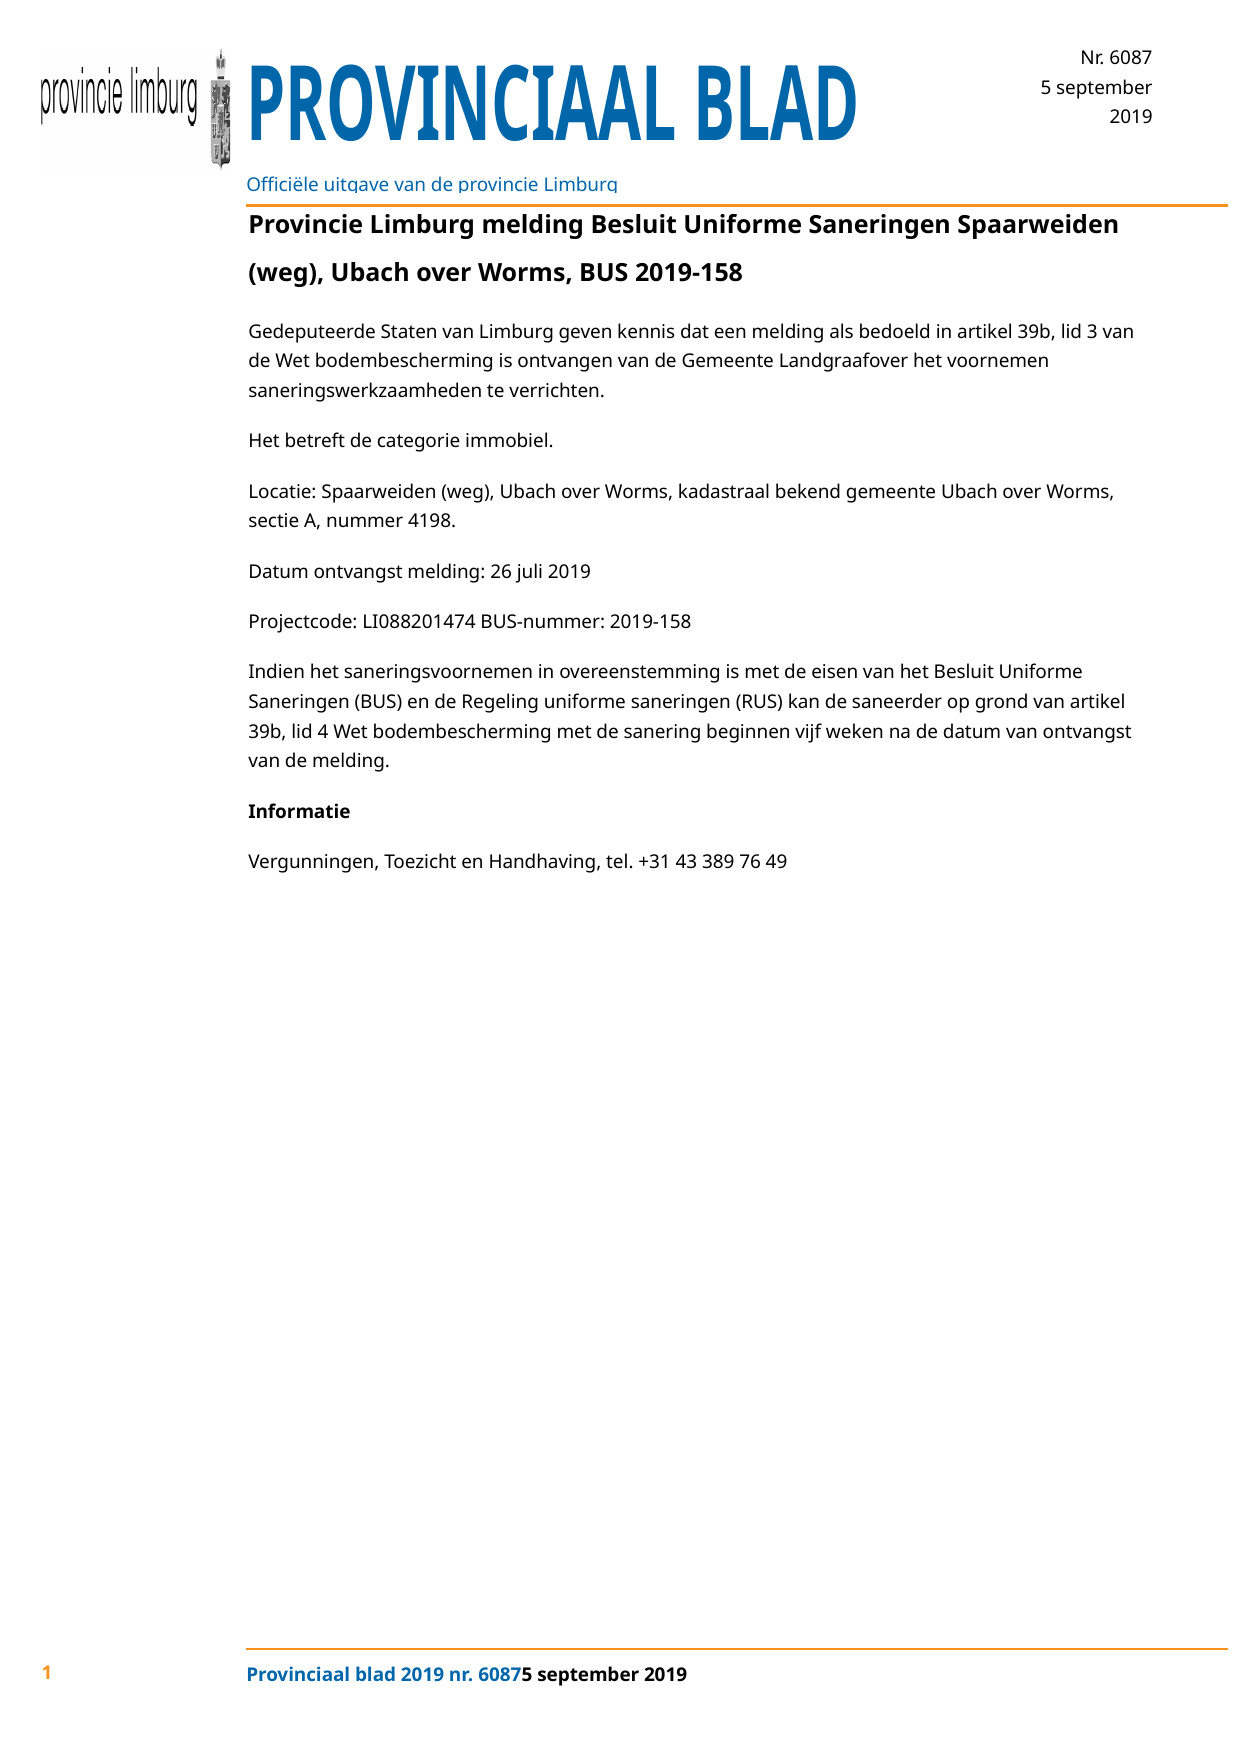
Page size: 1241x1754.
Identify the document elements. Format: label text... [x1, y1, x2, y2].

text Informatie [248, 798, 1152, 824]
text Locatie: Spaarweiden (weg), Ubach over Worms, kadastraal bekend gemeente Ubach over Worms, sectie A, nummer 4198. [248, 478, 1152, 533]
text Provincie Limburg melding Besluit Uniforme Saneringen Spaarweiden (weg), Ubach over Worms, BUS 2019-158 [248, 207, 1152, 288]
picture [41, 47, 231, 172]
text Datum ontvangst melding: 26 juli 2019 [248, 558, 1152, 584]
text Indien het saneringsvoornemen in overeenstemming is met de eisen van het Besluit Uniforme Saneringen (BUS) en de Regeling uniforme saneringen (RUS) kan de saneerder op grond van artikel 39b, lid 4 Wet bodembescherming met de sanering beginnen vijf weken na de datum van ontvangst van de melding. [248, 659, 1152, 773]
text Projectcode: LI088201474 BUS-nummer: 2019-158 [248, 608, 1152, 634]
text Het betreft de categorie immobiel. [248, 427, 1152, 453]
text Vergunningen, Toezicht en Handhaving, tel. +31 43 389 76 49 [248, 848, 1152, 874]
text Gedeputeerde Staten van Limburg geven kennis dat een melding als bedoeld in artikel 39b, lid 3 van de Wet bodembescherming is ontvangen van de Gemeente Landgraafover het voornemen saneringswerkzaamheden te verrichten. [248, 318, 1152, 403]
